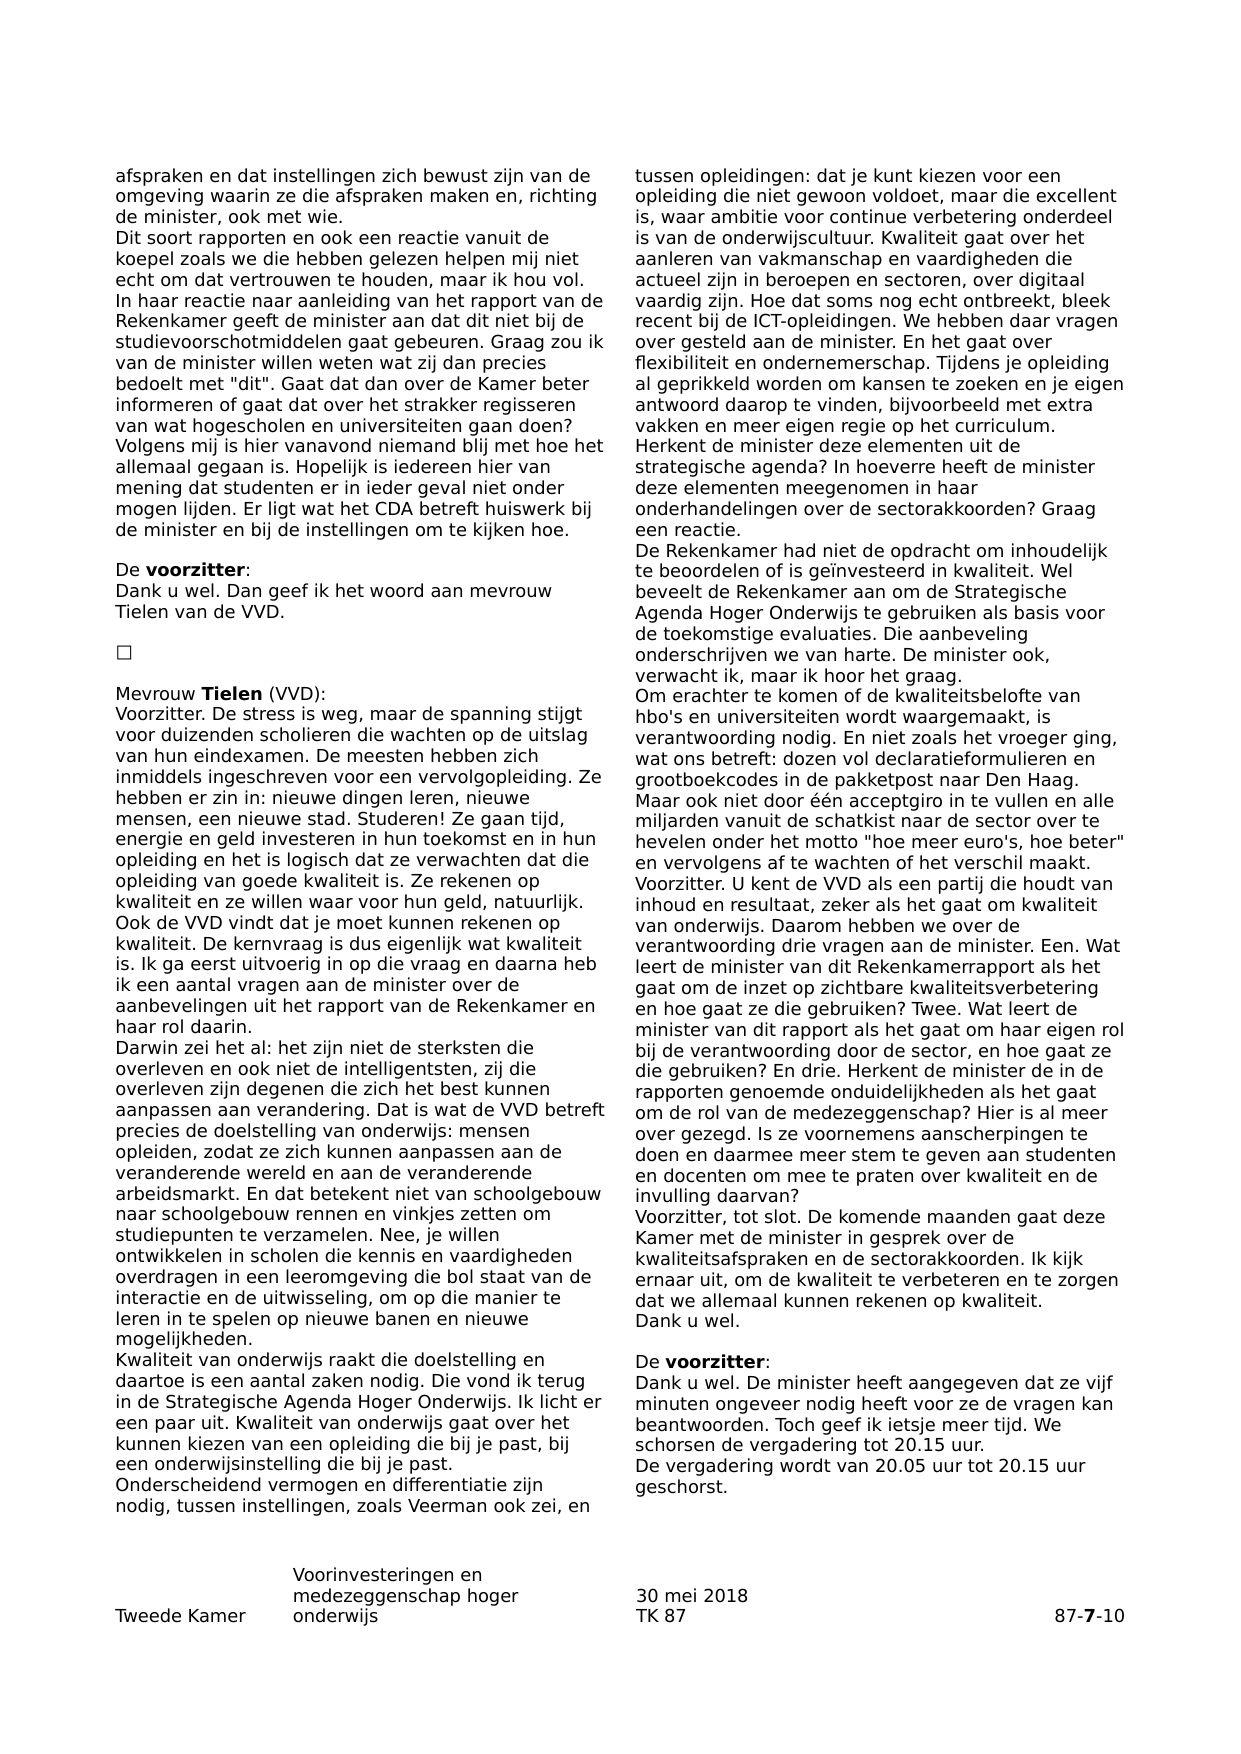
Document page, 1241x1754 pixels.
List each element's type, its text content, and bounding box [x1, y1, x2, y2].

text De voorzitter: [635, 1352, 1125, 1373]
text Voorzitter. De stress is weg, maar de spanning stijgt voor duizenden scholieren die wachten op de uitslag van hun eindexamen. De meesten hebben zich inmiddels ingeschreven voor een vervolgopleiding. Ze hebben er zin in: nieuwe dingen leren, nieuwe mensen, een nieuwe stad. Studeren! Ze gaan tijd, energie en geld investeren in hun toekomst en in hun opleiding en het is logisch dat ze verwachten dat die opleiding van goede kwaliteit is. Ze rekenen op kwaliteit en ze willen waar voor hun geld, natuurlijk. Ook de VVD vindt dat je moet kunnen rekenen op kwaliteit. De kernvraag is dus eigenlijk wat kwaliteit is. Ik ga eerst uitvoerig in op die vraag en daarna heb ik een aantal vragen aan de minister over de aanbevelingen uit het rapport van de Rekenkamer en haar rol daarin. [115, 704, 605, 1037]
text Om erachter te komen of de kwaliteitsbelofte van hbo's en universiteiten wordt waargemaakt, is verantwoording nodig. En niet zoals het vroeger ging, wat ons betreft: dozen vol declaratieformulieren en grootboekcodes in de pakketpost naar Den Haag. Maar ook niet door één acceptgiro in te vullen en alle miljarden vanuit de schatkist naar de sector over te hevelen onder het motto "hoe meer euro's, hoe beter" en vervolgens af te wachten of het verschil maakt. [635, 686, 1125, 874]
text Voorzitter. U kent de VVD als een partij die houdt van inhoud en resultaat, zeker als het gaat om kwaliteit van onderwijs. Daarom hebben we over de verantwoording drie vragen aan de minister. Een. Wat leert de minister van dit Rekenkamerrapport als het gaat om de inzet op zichtbare kwaliteitsverbetering en hoe gaat ze die gebruiken? Twee. Wat leert de minister van dit rapport als het gaat om haar eigen rol bij de verantwoording door de sector, en hoe gaat ze die gebruiken? En drie. Herkent de minister de in de rapporten genoemde onduidelijkheden als het gaat om de rol van de medezeggenschap? Hier is al meer over gezegd. Is ze voornemens aanscherpingen te doen en daarmee meer stem te geven aan studenten en docenten om mee te praten over kwaliteit en de invulling daarvan? [635, 874, 1125, 1207]
text ⬜ [115, 643, 605, 663]
text Darwin zei het al: het zijn niet de sterksten die overleven en ook niet de intelligentsten, zij die overleven zijn degenen die zich het best kunnen aanpassen aan verandering. Dat is wat de VVD betreft precies de doelstelling van onderwijs: mensen opleiden, zodat ze zich kunnen aanpassen aan de veranderende wereld en aan de veranderende arbeidsmarkt. En dat betekent niet van schoolgebouw naar schoolgebouw rennen en vinkjes zetten om studiepunten te verzamelen. Nee, je willen ontwikkelen in scholen die kennis en vaardigheden overdragen in een leeromgeving die bol staat van de interactie en de uitwisseling, om op die manier te leren in te spelen op nieuwe banen en nieuwe mogelijkheden. [115, 1037, 605, 1350]
text De voorzitter: [115, 560, 605, 581]
text Dank u wel. Dan geef ik het woord aan mevrouw Tielen van de VVD. [115, 581, 605, 623]
text Dit soort rapporten en ook een reactie vanuit de koepel zoals we die hebben gelezen helpen mij niet echt om dat vertrouwen te houden, maar ik hou vol. In haar reactie naar aanleiding van het rapport van de Rekenkamer geeft de minister aan dat dit niet bij de studievoorschotmiddelen gaat gebeuren. Graag zou ik van de minister willen weten wat zij dan precies bedoelt met "dit". Gaat dat dan over de Kamer beter informeren of gaat dat over het strakker regisseren van wat hogescholen en universiteiten gaan doen? Volgens mij is hier vanavond niemand blij met hoe het allemaal gegaan is. Hopelijk is iedereen hier van mening dat studenten er in ieder geval niet onder mogen lijden. Er ligt wat het CDA betreft huiswerk bij de minister en bij de instellingen om te kijken hoe. [115, 228, 605, 540]
text Dank u wel. De minister heeft aangegeven dat ze vijf minuten ongeveer nodig heeft voor ze de vragen kan beantwoorden. Toch geef ik ietsje meer tijd. We schorsen de vergadering tot 20.15 uur. [635, 1373, 1125, 1456]
text tussen opleidingen: dat je kunt kiezen voor een opleiding die niet gewoon voldoet, maar die excellent is, waar ambitie voor continue verbetering onderdeel is van de onderwijscultuur. Kwaliteit gaat over het aanleren van vakmanschap en vaardigheden die actueel zijn in beroepen en sectoren, over digitaal vaardig zijn. Hoe dat soms nog echt ontbreekt, bleek recent bij de ICT-opleidingen. We hebben daar vragen over gesteld aan de minister. En het gaat over flexibiliteit en ondernemerschap. Tijdens je opleiding al geprikkeld worden om kansen te zoeken en je eigen antwoord daarop te vinden, bijvoorbeeld met extra vakken en meer eigen regie op het curriculum. Herkent de minister deze elementen uit de strategische agenda? In hoeverre heeft de minister deze elementen meegenomen in haar onderhandelingen over de sectorakkoorden? Graag een reactie. [635, 165, 1125, 540]
text De Rekenkamer had niet de opdracht om inhoudelijk te beoordelen of is geïnvesteerd in kwaliteit. Wel beveelt de Rekenkamer aan om de Strategische Agenda Hoger Onderwijs te gebruiken als basis voor de toekomstige evaluaties. Die aanbeveling onderschrijven we van harte. De minister ook, verwacht ik, maar ik hoor het graag. [635, 540, 1125, 686]
text Dank u wel. [635, 1311, 1125, 1332]
text De vergadering wordt van 20.05 uur tot 20.15 uur geschorst. [635, 1456, 1125, 1498]
text Mevrouw Tielen (VVD): [115, 683, 605, 704]
text Kwaliteit van onderwijs raakt die doelstelling en daartoe is een aantal zaken nodig. Die vond ik terug in de Strategische Agenda Hoger Onderwijs. Ik licht er een paar uit. Kwaliteit van onderwijs gaat over het kunnen kiezen van een opleiding die bij je past, bij een onderwijsinstelling die bij je past. Onderscheidend vermogen en differentiatie zijn nodig, tussen instellingen, zoals Veerman ook zei, en [115, 1350, 605, 1517]
text Voorzitter, tot slot. De komende maanden gaat deze Kamer met de minister in gesprek over de kwaliteitsafspraken en de sectorakkoorden. Ik kijk ernaar uit, om de kwaliteit te verbeteren en te zorgen dat we allemaal kunnen rekenen op kwaliteit. [635, 1207, 1125, 1311]
text afspraken en dat instellingen zich bewust zijn van de omgeving waarin ze die afspraken maken en, richting de minister, ook met wie. [115, 165, 605, 228]
